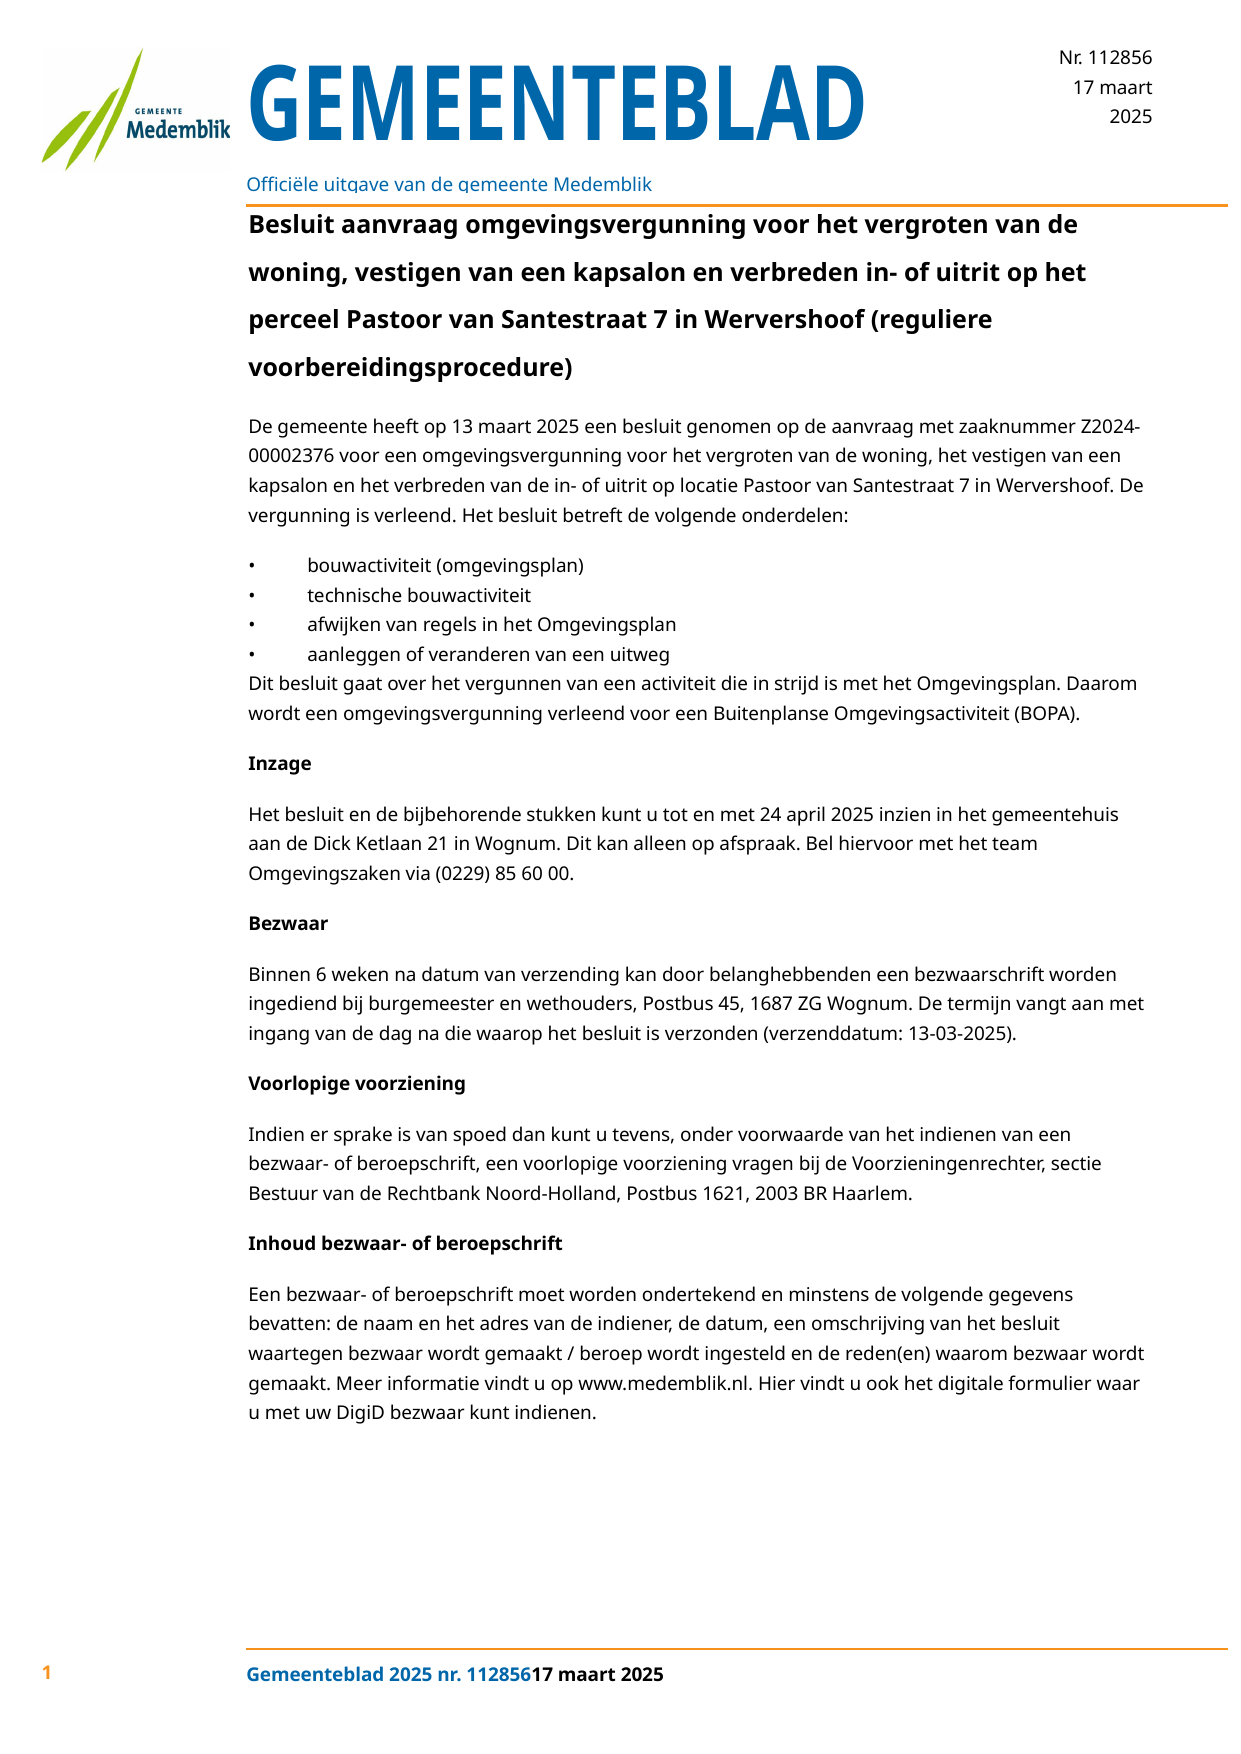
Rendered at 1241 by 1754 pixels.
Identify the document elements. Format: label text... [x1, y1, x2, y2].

text Voorlopige voorziening [248, 1071, 1152, 1096]
list bouwactiviteit (omgevingsplan) [248, 552, 1152, 578]
text Een bezwaar- of beroepschrift moet worden ondertekend en minstens de volgende gegevens bevatten: de naam en het adres van de indiener, de datum, een omschrijving van het besluit waartegen bezwaar wordt gemaakt / beroep wordt ingesteld en de reden(en) waarom bezwaar wordt gemaakt. Meer informatie vindt u op www.medemblik.nl. Hier vindt u ook het digitale formulier waar u met uw DigiD bezwaar kunt indienen. [248, 1281, 1152, 1425]
text Bezwaar [248, 911, 1152, 936]
text Indien er sprake is van spoed dan kunt u tevens, onder voorwaarde van het indienen van een bezwaar- of beroepschrift, een voorlopige voorziening vragen bij de Voorzieningenrechter, sectie Bestuur van de Rechtbank Noord-Holland, Postbus 1621, 2003 BR Haarlem. [248, 1121, 1152, 1206]
text Het besluit en de bijbehorende stukken kunt u tot en met 24 april 2025 inzien in het gemeentehuis aan de Dick Ketlaan 21 in Wognum. Dit kan alleen op afspraak. Bel hiervoor met het team Omgevingszaken via (0229) 85 60 00. [248, 801, 1152, 886]
list technische bouwactiviteit [248, 582, 1152, 608]
text Inzage [248, 751, 1152, 776]
text Besluit aanvraag omgevingsvergunning voor het vergroten van de woning, vestigen van een kapsalon en verbreden in- of uitrit op het perceel Pastoor van Santestraat 7 in Wervershoof (reguliere voorbereidingsprocedure) [248, 207, 1152, 384]
text Dit besluit gaat over het vergunnen van een activiteit die in strijd is met het Omgevingsplan. Daarom wordt een omgevingsvergunning verleend voor een Buitenplanse Omgevingsactiviteit (BOPA). [248, 671, 1152, 726]
list aanleggen of veranderen van een uitweg [248, 641, 1152, 667]
list afwijken van regels in het Omgevingsplan [248, 611, 1152, 637]
text Binnen 6 weken na datum van verzending kan door belanghebbenden een bezwaarschrift worden ingediend bij burgemeester en wethouders, Postbus 45, 1687 ZG Wognum. De termijn vangt aan met ingang van de dag na die waarop het besluit is verzonden (verzenddatum: 13-03-2025). [248, 961, 1152, 1046]
text Inhoud bezwaar- of beroepschrift [248, 1231, 1152, 1256]
text De gemeente heeft op 13 maart 2025 een besluit genomen op de aanvraag met zaaknummer Z2024-00002376 voor een omgevingsvergunning voor het vergroten van de woning, het vestigen van een kapsalon en het verbreden van de in- of uitrit op locatie Pastoor van Santestraat 7 in Wervershoof. De vergunning is verleend. Het besluit betreft de volgende onderdelen: [248, 413, 1152, 528]
picture [41, 47, 231, 172]
